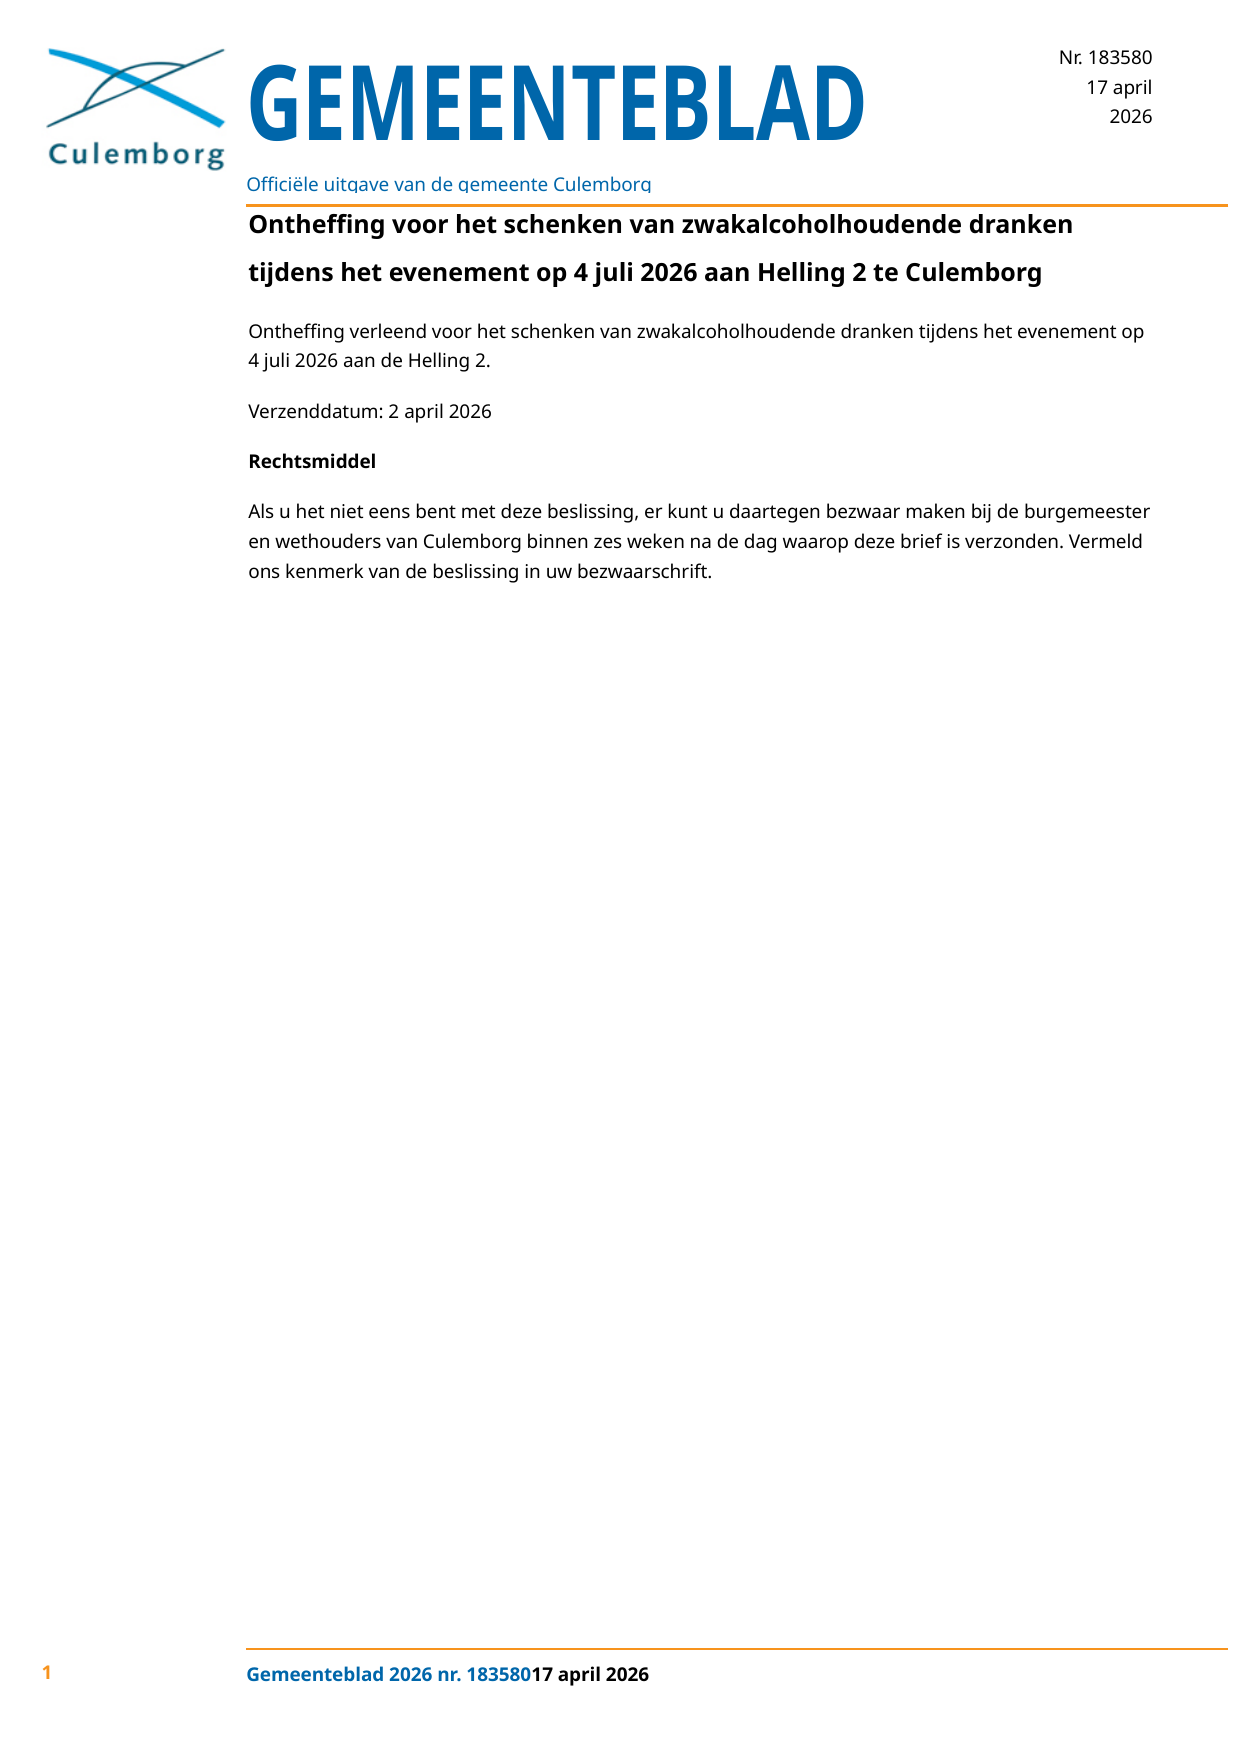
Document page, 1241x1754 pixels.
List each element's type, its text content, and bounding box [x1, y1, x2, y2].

text Verzenddatum: 2 april 2026 [248, 398, 1152, 424]
text Rechtsmiddel [248, 448, 1152, 474]
text Als u het niet eens bent met deze beslissing, er kunt u daartegen bezwaar maken bij de burgemeester en wethouders van Culemborg binnen zes weken na de dag waarop deze brief is verzonden. Vermeld ons kenmerk van de beslissing in uw bezwaarschrift. [248, 499, 1152, 584]
picture [41, 47, 231, 172]
text Ontheffing voor het schenken van zwakalcoholhoudende dranken tijdens het evenement op 4 juli 2026 aan Helling 2 te Culemborg [248, 207, 1152, 288]
text Ontheffing verleend voor het schenken van zwakalcoholhoudende dranken tijdens het evenement op 4 juli 2026 aan de Helling 2. [248, 318, 1152, 373]
